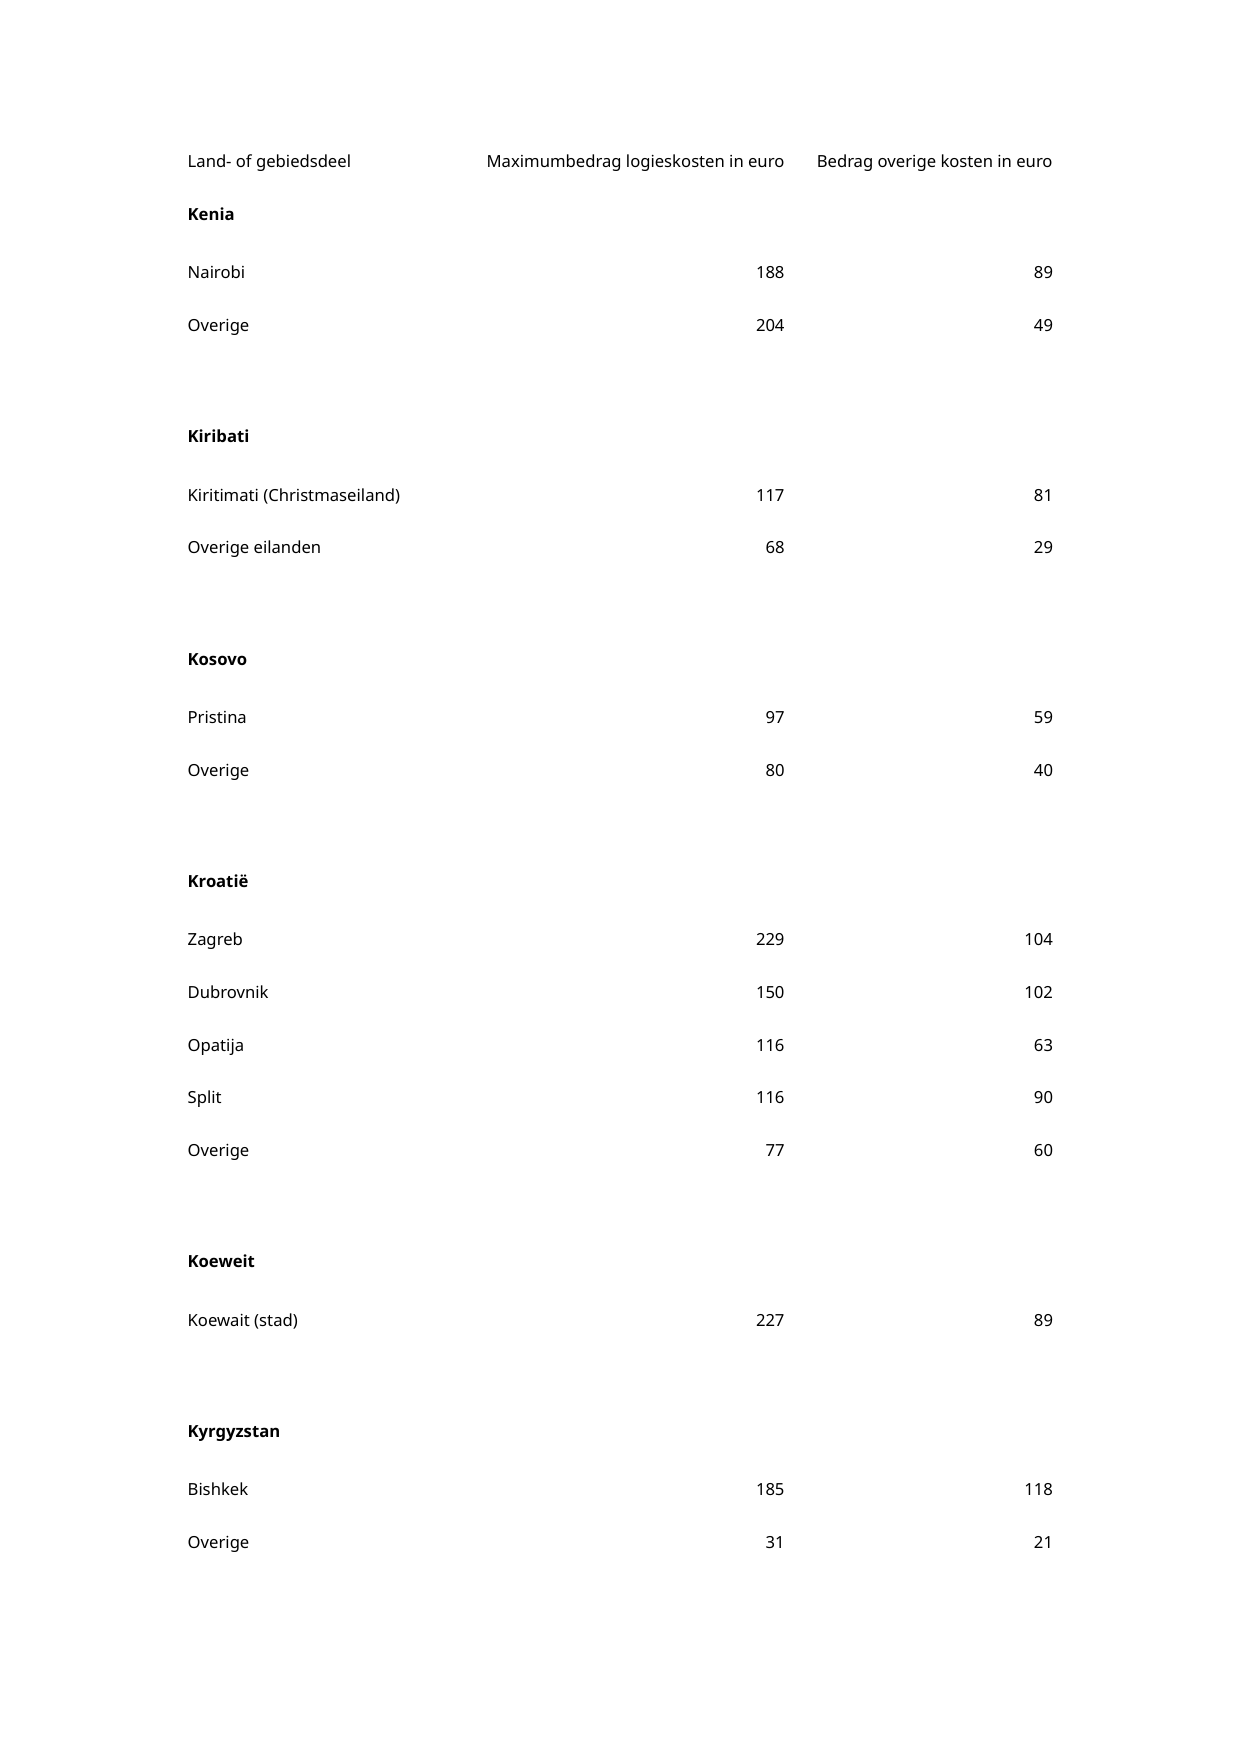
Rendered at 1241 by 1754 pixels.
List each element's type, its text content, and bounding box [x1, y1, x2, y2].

table_cell [464, 1361, 784, 1419]
table_cell Dubrovnik [188, 981, 464, 1033]
table_cell [784, 811, 1053, 869]
table_cell 227 [464, 1309, 784, 1361]
table_cell [784, 203, 1053, 261]
table_cell [784, 647, 1053, 706]
table_cell 31 [464, 1531, 784, 1583]
table_cell 63 [784, 1034, 1053, 1086]
table_cell [464, 1192, 784, 1250]
table_cell 185 [464, 1478, 784, 1531]
table_cell 97 [464, 706, 784, 758]
table_cell 29 [784, 536, 1053, 589]
table_cell 90 [784, 1086, 1053, 1139]
table_cell 104 [784, 928, 1053, 981]
table_cell [188, 1192, 464, 1250]
table_cell [784, 589, 1053, 647]
table_cell Kosovo [188, 647, 464, 706]
table_cell 188 [464, 261, 784, 314]
table_cell 89 [784, 1309, 1053, 1361]
table_cell [464, 1250, 784, 1308]
table_cell [464, 811, 784, 869]
table_header Land- of gebiedsdeel [188, 150, 464, 203]
table_cell 77 [464, 1139, 784, 1192]
table_cell 116 [464, 1086, 784, 1139]
table_cell Kiribati [188, 425, 464, 483]
table_header Bedrag overige kosten in euro [784, 150, 1053, 203]
table_cell 81 [784, 484, 1053, 536]
table_cell 59 [784, 706, 1053, 758]
table_cell Kenia [188, 203, 464, 261]
table_cell [784, 1361, 1053, 1419]
table_cell 150 [464, 981, 784, 1033]
table_cell [784, 870, 1053, 928]
table_cell 80 [464, 759, 784, 811]
table_cell [464, 870, 784, 928]
table_cell 60 [784, 1139, 1053, 1192]
table_cell Overige [188, 1531, 464, 1583]
table_cell Zagreb [188, 928, 464, 981]
table_cell Pristina [188, 706, 464, 758]
table_cell Kyrgyzstan [188, 1420, 464, 1478]
table_cell [784, 425, 1053, 483]
table_cell 21 [784, 1531, 1053, 1583]
table_cell [464, 589, 784, 647]
table_cell Kroatië [188, 870, 464, 928]
table_cell [464, 367, 784, 425]
table_cell [784, 1250, 1053, 1308]
table_cell 118 [784, 1478, 1053, 1531]
table_cell 49 [784, 314, 1053, 367]
table_cell [188, 589, 464, 647]
table_header Maximumbedrag logieskosten in euro [464, 150, 784, 203]
table_cell Overige [188, 314, 464, 367]
table_cell [464, 1420, 784, 1478]
table_cell 229 [464, 928, 784, 981]
table_cell [464, 647, 784, 706]
table_cell 117 [464, 484, 784, 536]
table_cell Opatija [188, 1034, 464, 1086]
table_cell [464, 203, 784, 261]
table_cell Koewait (stad) [188, 1309, 464, 1361]
table_cell Overige [188, 759, 464, 811]
table_cell Nairobi [188, 261, 464, 314]
table_cell [784, 1420, 1053, 1478]
table_cell 102 [784, 981, 1053, 1033]
table_cell 40 [784, 759, 1053, 811]
table_cell 68 [464, 536, 784, 589]
table_cell [784, 367, 1053, 425]
table_cell [188, 367, 464, 425]
table_cell Koeweit [188, 1250, 464, 1308]
table_cell [188, 1361, 464, 1419]
table_cell Bishkek [188, 1478, 464, 1531]
table_cell Split [188, 1086, 464, 1139]
table_cell [784, 1192, 1053, 1250]
table_cell 116 [464, 1034, 784, 1086]
table_cell Overige [188, 1139, 464, 1192]
table_cell 89 [784, 261, 1053, 314]
table_cell Kiritimati (Christmaseiland) [188, 484, 464, 536]
table_cell 204 [464, 314, 784, 367]
table_cell [464, 425, 784, 483]
table_cell Overige eilanden [188, 536, 464, 589]
table_cell [188, 811, 464, 869]
